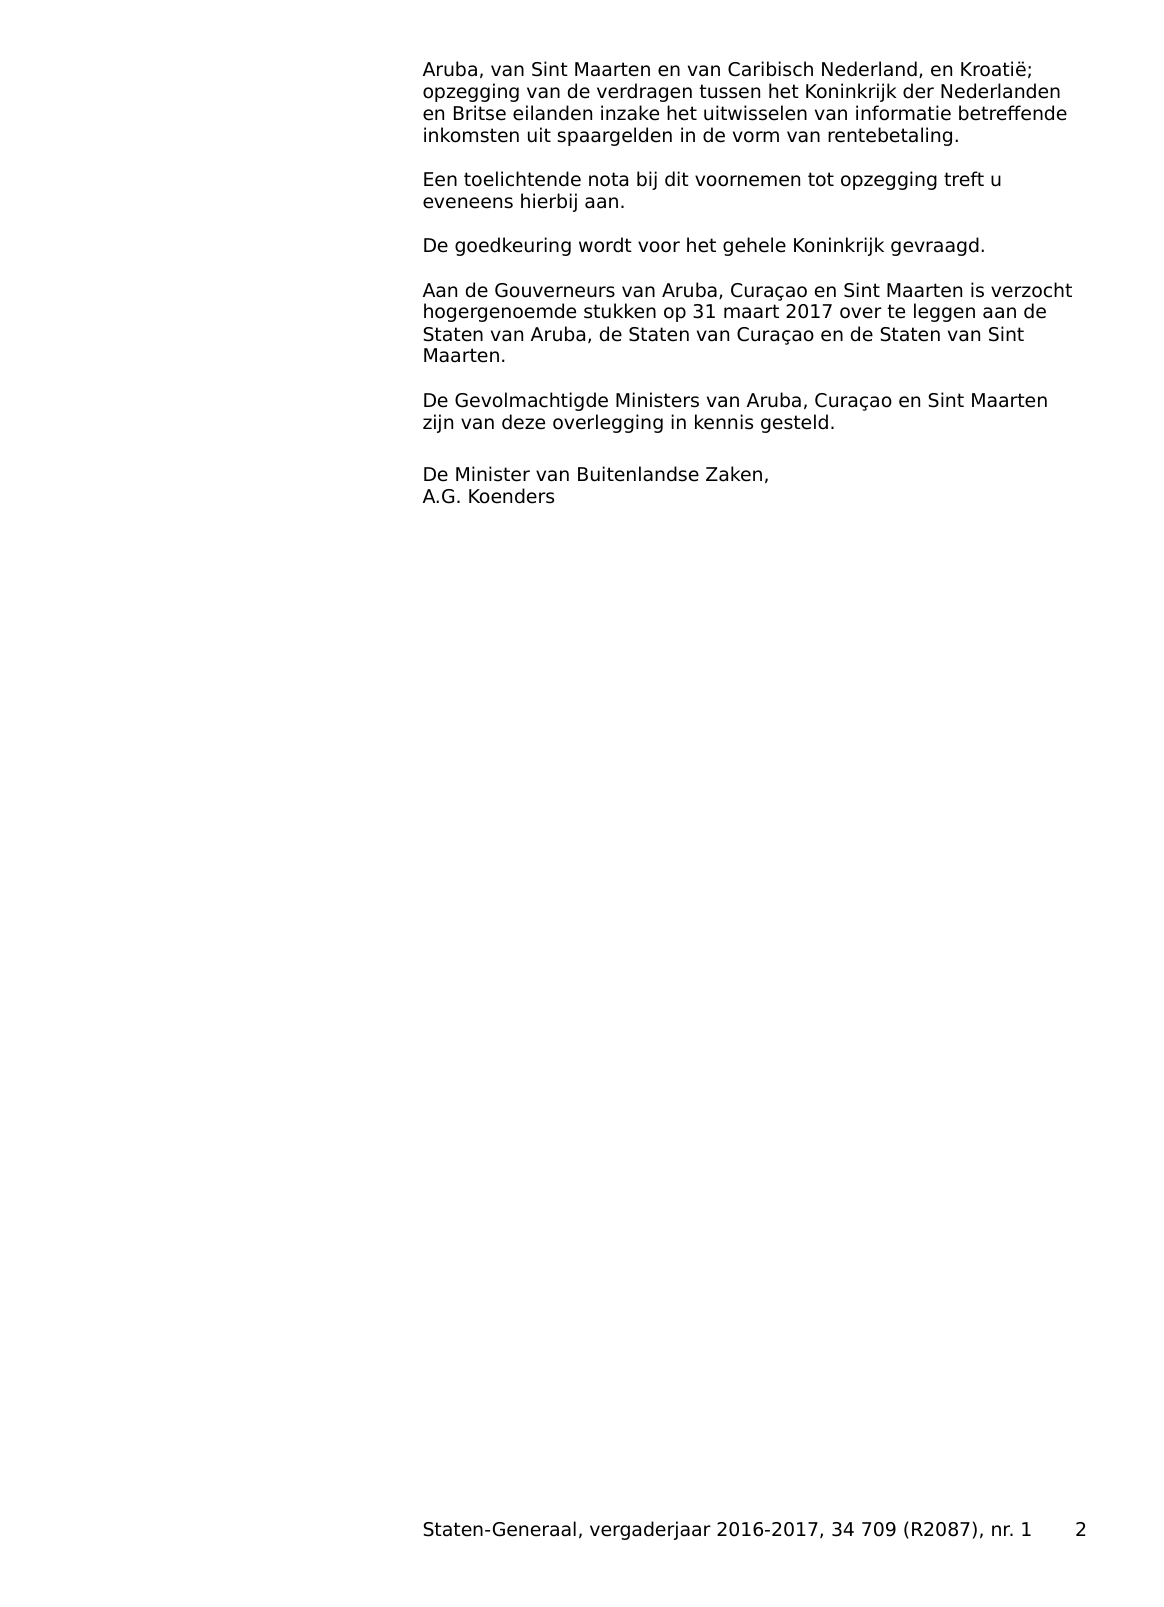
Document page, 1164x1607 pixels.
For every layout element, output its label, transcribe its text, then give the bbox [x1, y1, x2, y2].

text Een toelichtende nota bij dit voornemen tot opzegging treft u eveneens hierbij aan. [422, 169, 1087, 213]
text De Gevolmachtigde Ministers van Aruba, Curaçao en Sint Maarten zijn van deze overlegging in kennis gesteld. [422, 389, 1087, 433]
text Aruba, van Sint Maarten en van Caribisch Nederland, en Kroatië; opzegging van de verdragen tussen het Koninkrijk der Nederlanden en Britse eilanden inzake het uitwisselen van informatie betreffende inkomsten uit spaargelden in de vorm van rentebetaling. [422, 59, 1087, 147]
text Aan de Gouverneurs van Aruba, Curaçao en Sint Maarten is verzocht hogergenoemde stukken op 31 maart 2017 over te leggen aan de Staten van Aruba, de Staten van Curaçao en de Staten van Sint Maarten. [422, 279, 1087, 367]
text De Minister van Buitenlandse Zaken, A.G. Koenders [422, 463, 1087, 507]
text De goedkeuring wordt voor het gehele Koninkrijk gevraagd. [422, 235, 1087, 257]
